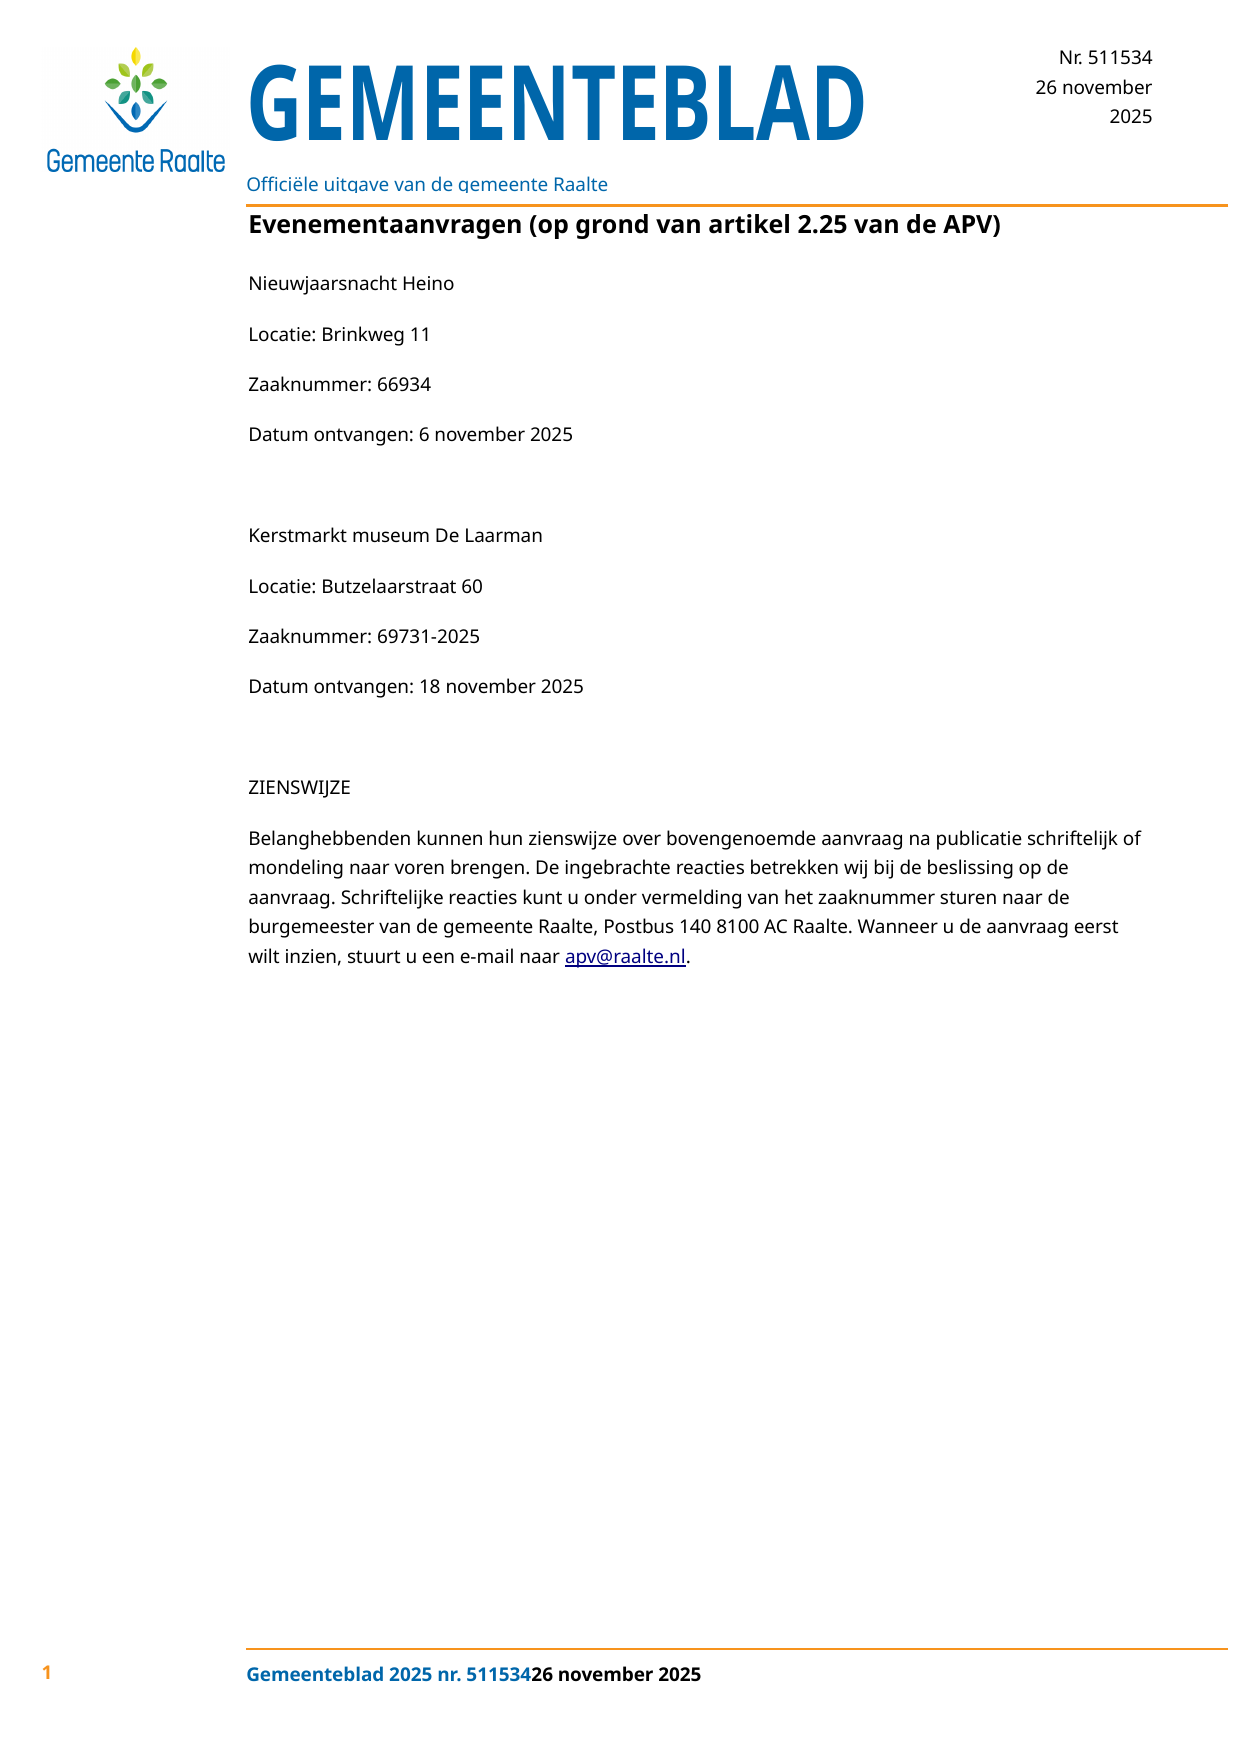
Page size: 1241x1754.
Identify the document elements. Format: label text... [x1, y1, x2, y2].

text Zaaknummer: 66934 [248, 371, 1152, 397]
text Datum ontvangen: 6 november 2025 [248, 422, 1152, 447]
text Nieuwjaarsnacht Heino [248, 270, 1152, 296]
text Belanghebbenden kunnen hun zienswijze over bovengenoemde aanvraag na publicatie schriftelijk of mondeling naar voren brengen. De ingebrachte reacties betrekken wij bij de beslissing op de aanvraag. Schriftelijke reacties kunt u onder vermelding van het zaaknummer sturen naar de burgemeester van de gemeente Raalte, Postbus 140 8100 AC Raalte. Wanneer u de aanvraag eerst wilt inzien, stuurt u een e-mail naar apv@raalte.nl. [248, 825, 1152, 969]
text ZIENSWIJZE [248, 774, 1152, 800]
text Datum ontvangen: 18 november 2025 [248, 674, 1152, 699]
picture [41, 47, 231, 172]
text Kerstmarkt museum De Laarman [248, 522, 1152, 548]
text Locatie: Butzelaarstraat 60 [248, 573, 1152, 598]
text Zaaknummer: 69731-2025 [248, 623, 1152, 649]
text Evenementaanvragen (op grond van artikel 2.25 van de APV) [248, 207, 1152, 241]
text Locatie: Brinkweg 11 [248, 321, 1152, 346]
